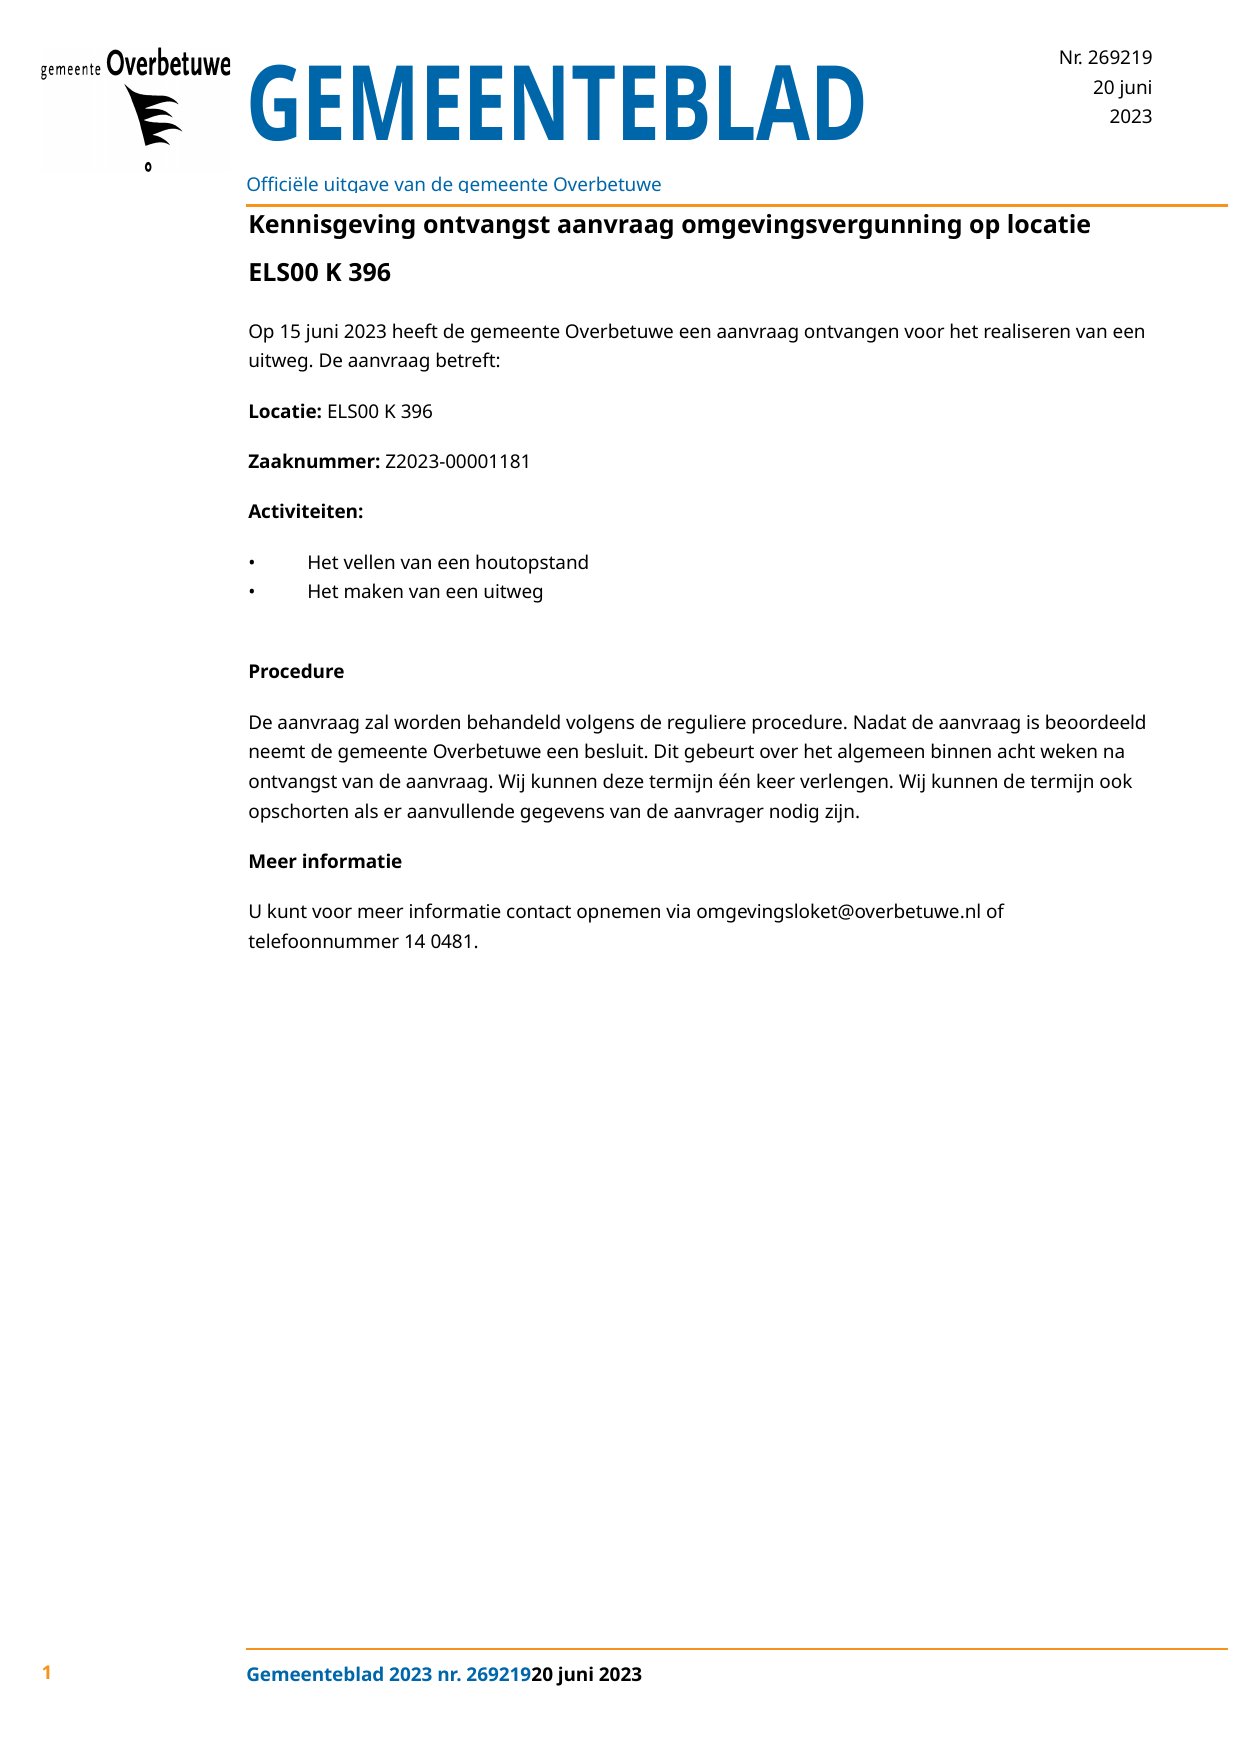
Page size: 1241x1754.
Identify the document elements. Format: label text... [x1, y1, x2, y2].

text Procedure [248, 659, 1152, 684]
text Meer informatie [248, 848, 1152, 874]
text Kennisgeving ontvangst aanvraag omgevingsvergunning op locatie ELS00 K 396 [248, 207, 1152, 288]
text Zaaknummer: Z2023-00001181 [248, 448, 1152, 474]
text Locatie: ELS00 K 396 [248, 398, 1152, 424]
list Het maken van een uitweg [248, 579, 1152, 604]
list Het vellen van een houtopstand [248, 549, 1152, 575]
text Activiteiten: [248, 499, 1152, 524]
picture [41, 47, 231, 172]
text De aanvraag zal worden behandeld volgens de reguliere procedure. Nadat de aanvraag is beoordeeld neemt de gemeente Overbetuwe een besluit. Dit gebeurt over het algemeen binnen acht weken na ontvangst van de aanvraag. Wij kunnen deze termijn één keer verlengen. Wij kunnen de termijn ook opschorten als er aanvullende gegevens van de aanvrager nodig zijn. [248, 709, 1152, 824]
text Op 15 juni 2023 heeft de gemeente Overbetuwe een aanvraag ontvangen voor het realiseren van een uitweg. De aanvraag betreft: [248, 318, 1152, 373]
text U kunt voor meer informatie contact opnemen via omgevingsloket@overbetuwe.nl of telefoonnummer 14 0481. [248, 899, 1152, 954]
